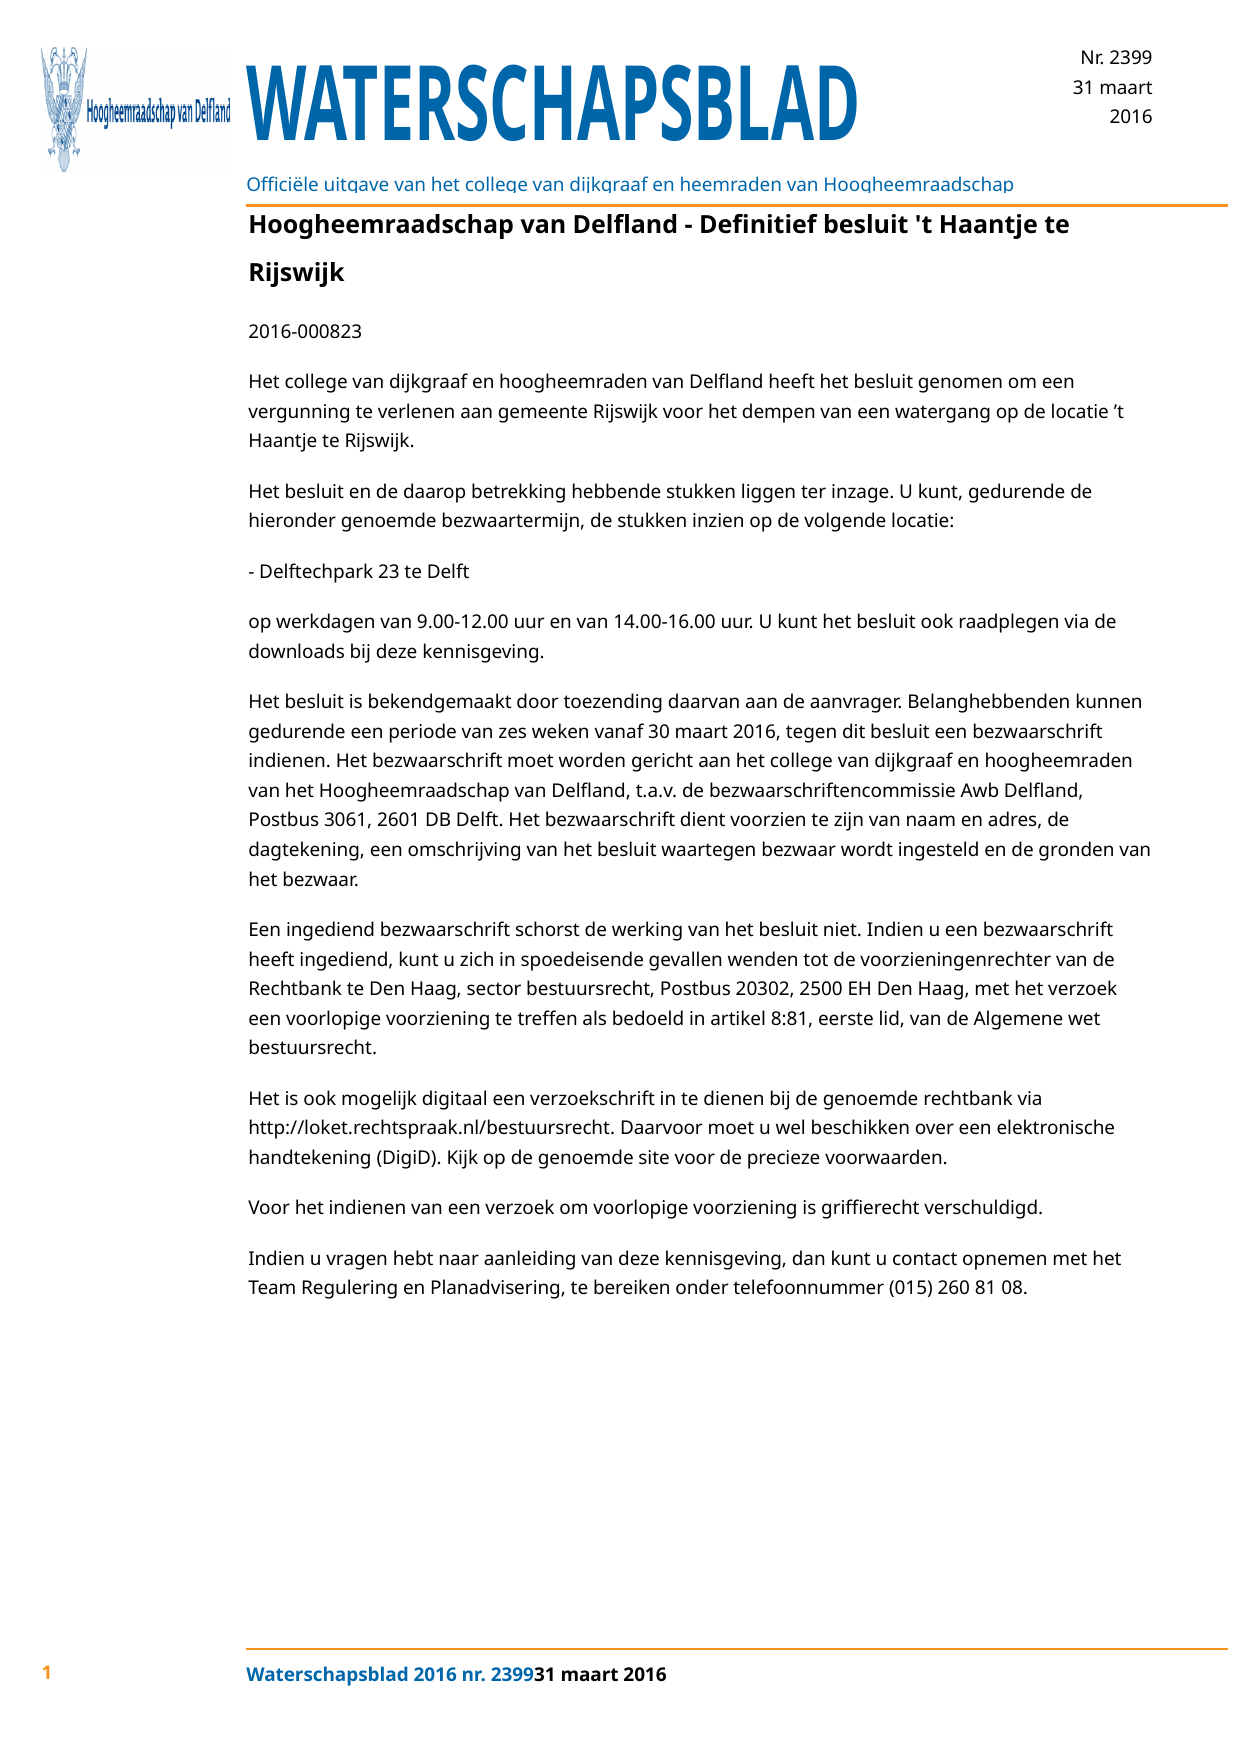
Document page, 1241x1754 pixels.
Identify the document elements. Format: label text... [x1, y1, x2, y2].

text op werkdagen van 9.00-12.00 uur en van 14.00-16.00 uur. U kunt het besluit ook raadplegen via de downloads bij deze kennisgeving. [248, 608, 1152, 664]
text Het is ook mogelijk digitaal een verzoekschrift in te dienen bij de genoemde rechtbank via http://loket.rechtspraak.nl/bestuursrecht. Daarvoor moet u wel beschikken over een elektronische handtekening (DigiD). Kijk op de genoemde site voor de precieze voorwaarden. [248, 1085, 1152, 1170]
text Het besluit is bekendgemaakt door toezending daarvan aan de aanvrager. Belanghebbenden kunnen gedurende een periode van zes weken vanaf 30 maart 2016, tegen dit besluit een bezwaarschrift indienen. Het bezwaarschrift moet worden gericht aan het college van dijkgraaf en hoogheemraden van het Hoogheemraadschap van Delfland, t.a.v. de bezwaarschriftencommissie Awb Delfland, Postbus 3061, 2601 DB Delft. Het bezwaarschrift dient voorzien te zijn van naam en adres, de dagtekening, een omschrijving van het besluit waartegen bezwaar wordt ingesteld en de gronden van het bezwaar. [248, 688, 1152, 892]
text 2016-000823 [248, 318, 1152, 344]
text Hoogheemraadschap van Delfland - Definitief besluit 't Haantje te Rijswijk [248, 207, 1152, 288]
text Voor het indienen van een verzoek om voorlopige voorziening is griffierecht verschuldigd. [248, 1194, 1152, 1220]
text Het besluit en de daarop betrekking hebbende stukken liggen ter inzage. U kunt, gedurende de hieronder genoemde bezwaartermijn, de stukken inzien op de volgende locatie: [248, 478, 1152, 533]
text Het college van dijkgraaf en hoogheemraden van Delfland heeft het besluit genomen om een vergunning te verlenen aan gemeente Rijswijk voor het dempen van een watergang op de locatie ’t Haantje te Rijswijk. [248, 368, 1152, 453]
text Een ingediend bezwaarschrift schorst de werking van het besluit niet. Indien u een bezwaarschrift heeft ingediend, kunt u zich in spoedeisende gevallen wenden tot de voorzieningenrechter van de Rechtbank te Den Haag, sector bestuursrecht, Postbus 20302, 2500 EH Den Haag, met het verzoek een voorlopige voorziening te treffen als bedoeld in artikel 8:81, eerste lid, van de Algemene wet bestuursrecht. [248, 916, 1152, 1060]
text - Delftechpark 23 te Delft [248, 558, 1152, 584]
picture [41, 47, 231, 172]
text Indien u vragen hebt naar aanleiding van deze kennisgeving, dan kunt u contact opnemen met het Team Regulering en Planadvisering, te bereiken onder telefoonnummer (015) 260 81 08. [248, 1245, 1152, 1300]
